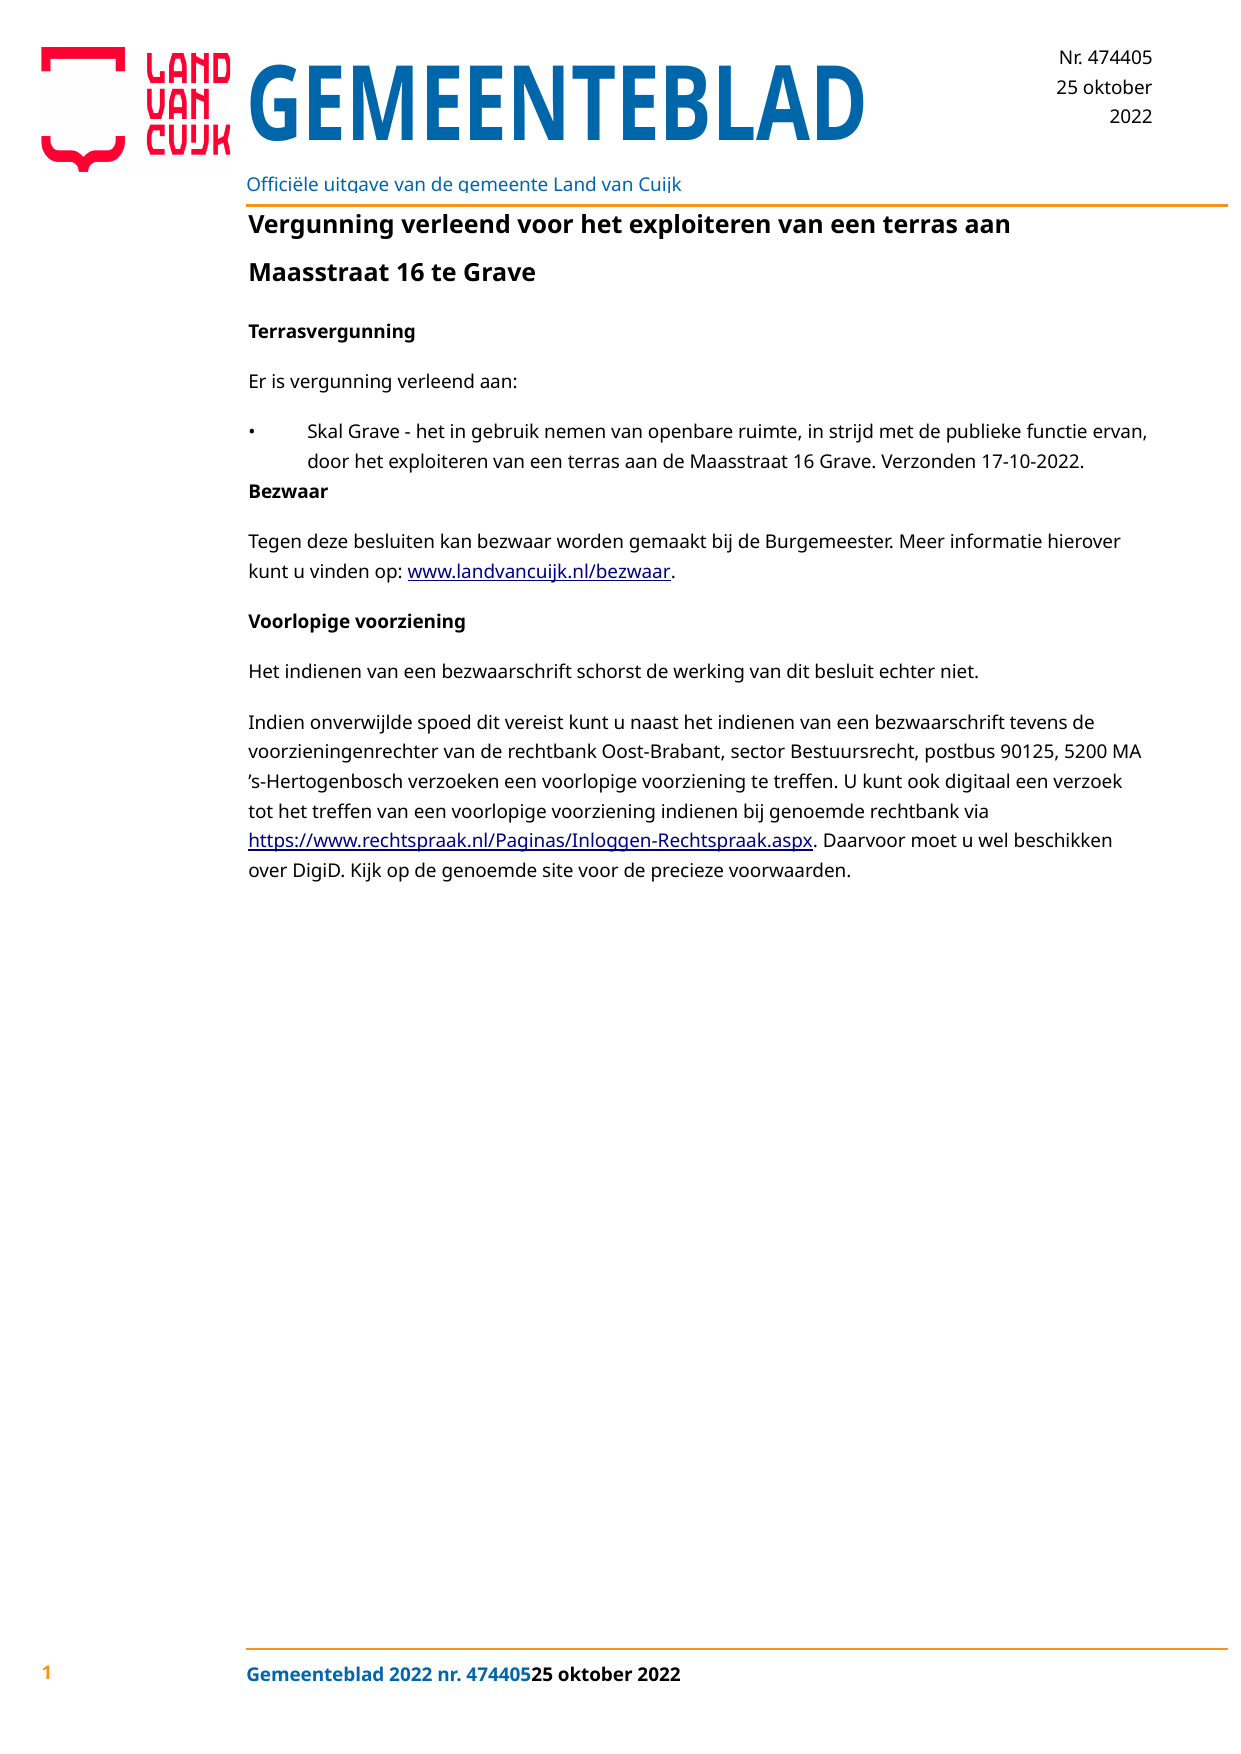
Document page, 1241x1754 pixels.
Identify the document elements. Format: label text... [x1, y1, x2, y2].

text Voorlopige voorziening [248, 608, 1152, 634]
text Het indienen van een bezwaarschrift schorst de werking van dit besluit echter niet. [248, 659, 1152, 684]
text Tegen deze besluiten kan bezwaar worden gemaakt bij de Burgemeester. Meer informatie hierover kunt u vinden op: www.landvancuijk.nl/bezwaar. [248, 528, 1152, 584]
text Er is vergunning verleend aan: [248, 368, 1152, 394]
text Vergunning verleend voor het exploiteren van een terras aan Maasstraat 16 te Grave [248, 207, 1152, 288]
text Indien onverwijlde spoed dit vereist kunt u naast het indienen van een bezwaarschrift tevens de voorzieningenrechter van de rechtbank Oost-Brabant, sector Bestuursrecht, postbus 90125, 5200 MA ’s-Hertogenbosch verzoeken een voorlopige voorziening te treffen. U kunt ook digitaal een verzoek tot het treffen van een voorlopige voorziening indienen bij genoemde rechtbank via https://www.rechtspraak.nl/Paginas/Inloggen-Rechtspraak.aspx. Daarvoor moet u wel beschikken over DigiD. Kijk op de genoemde site voor de precieze voorwaarden. [248, 709, 1152, 883]
list Skal Grave - het in gebruik nemen van openbare ruimte, in strijd met de publieke functie ervan, door het exploiteren van een terras aan de Maasstraat 16 Grave. Verzonden 17-10-2022. [248, 419, 1152, 474]
picture [41, 47, 231, 172]
text Bezwaar [248, 478, 1152, 504]
text Terrasvergunning [248, 318, 1152, 344]
